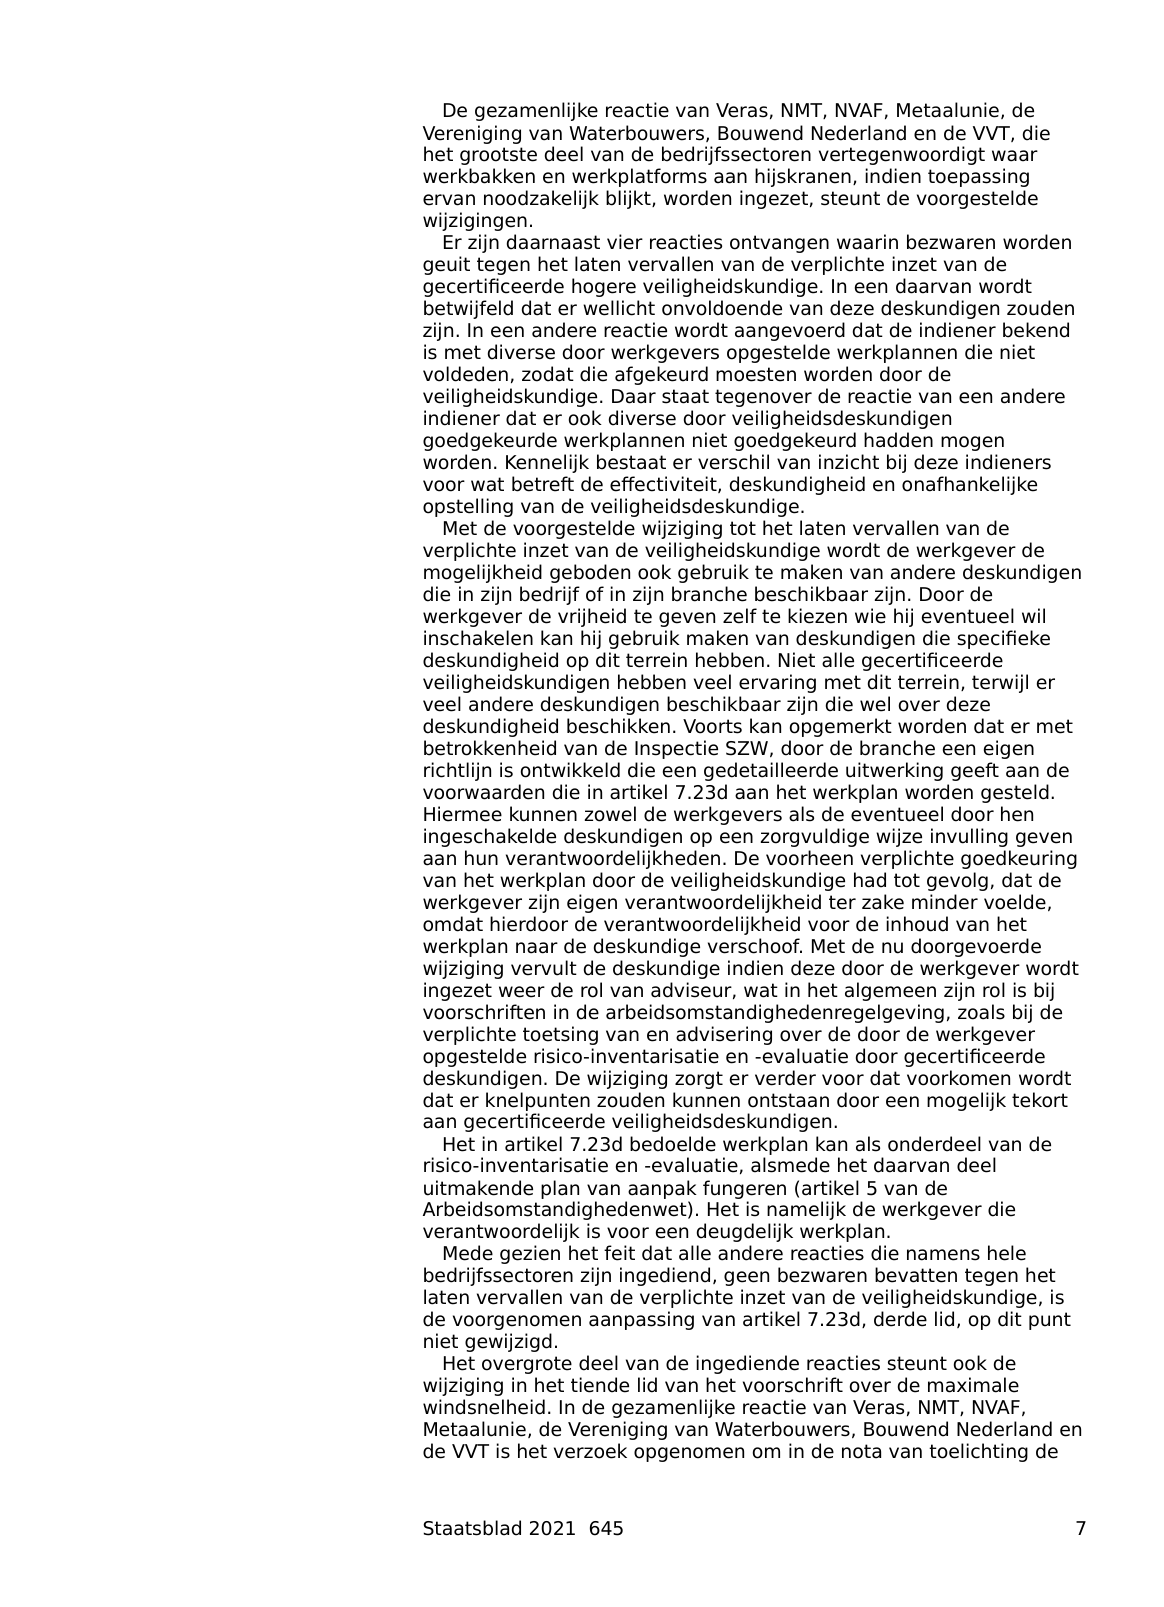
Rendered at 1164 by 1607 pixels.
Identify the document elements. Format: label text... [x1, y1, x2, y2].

text Het overgrote deel van de ingediende reacties steunt ook de wijziging in het tiende lid van het voorschrift over de maximale windsnelheid. In de gezamenlijke reactie van Veras, NMT, NVAF, Metaalunie, de Vereniging van Waterbouwers, Bouwend Nederland en de VVT is het verzoek opgenomen om in de nota van toelichting de [422, 1353, 1087, 1463]
text Met de voorgestelde wijziging tot het laten vervallen van de verplichte inzet van de veiligheidskundige wordt de werkgever de mogelijkheid geboden ook gebruik te maken van andere deskundigen die in zijn bedrijf of in zijn branche beschikbaar zijn. Door de werkgever de vrijheid te geven zelf te kiezen wie hij eventueel wil inschakelen kan hij gebruik maken van deskundigen die specifieke deskundigheid op dit terrein hebben. Niet alle gecertificeerde veiligheidskundigen hebben veel ervaring met dit terrein, terwijl er veel andere deskundigen beschikbaar zijn die wel over deze deskundigheid beschikken. Voorts kan opgemerkt worden dat er met betrokkenheid van de Inspectie SZW, door de branche een eigen richtlijn is ontwikkeld die een gedetailleerde uitwerking geeft aan de voorwaarden die in artikel 7.23d aan het werkplan worden gesteld. Hiermee kunnen zowel de werkgevers als de eventueel door hen ingeschakelde deskundigen op een zorgvuldige wijze invulling geven aan hun verantwoordelijkheden. De voorheen verplichte goedkeuring van het werkplan door de veiligheidskundige had tot gevolg, dat de werkgever zijn eigen verantwoordelijkheid ter zake minder voelde, omdat hierdoor de verantwoordelijkheid voor de inhoud van het werkplan naar de deskundige verschoof. Met de nu doorgevoerde wijziging vervult de deskundige indien deze door de werkgever wordt ingezet weer de rol van adviseur, wat in het algemeen zijn rol is bij voorschriften in de arbeidsomstandighedenregelgeving, zoals bij de verplichte toetsing van en advisering over de door de werkgever opgestelde risico-inventarisatie en -evaluatie door gecertificeerde deskundigen. De wijziging zorgt er verder voor dat voorkomen wordt dat er knelpunten zouden kunnen ontstaan door een mogelijk tekort aan gecertificeerde veiligheidsdeskundigen. [422, 518, 1087, 1133]
text Er zijn daarnaast vier reacties ontvangen waarin bezwaren worden geuit tegen het laten vervallen van de verplichte inzet van de gecertificeerde hogere veiligheidskundige. In een daarvan wordt betwijfeld dat er wellicht onvoldoende van deze deskundigen zouden zijn. In een andere reactie wordt aangevoerd dat de indiener bekend is met diverse door werkgevers opgestelde werkplannen die niet voldeden, zodat die afgekeurd moesten worden door de veiligheidskundige. Daar staat tegenover de reactie van een andere indiener dat er ook diverse door veiligheidsdeskundigen goedgekeurde werkplannen niet goedgekeurd hadden mogen worden. Kennelijk bestaat er verschil van inzicht bij deze indieners voor wat betreft de effectiviteit, deskundigheid en onafhankelijke opstelling van de veiligheidsdeskundige. [422, 232, 1087, 518]
text De gezamenlijke reactie van Veras, NMT, NVAF, Metaalunie, de Vereniging van Waterbouwers, Bouwend Nederland en de VVT, die het grootste deel van de bedrijfssectoren vertegenwoordigt waar werkbakken en werkplatforms aan hijskranen, indien toepassing ervan noodzakelijk blijkt, worden ingezet, steunt de voorgestelde wijzigingen. [422, 100, 1087, 232]
text Mede gezien het feit dat alle andere reacties die namens hele bedrijfssectoren zijn ingediend, geen bezwaren bevatten tegen het laten vervallen van de verplichte inzet van de veiligheidskundige, is de voorgenomen aanpassing van artikel 7.23d, derde lid, op dit punt niet gewijzigd. [422, 1243, 1087, 1353]
text Het in artikel 7.23d bedoelde werkplan kan als onderdeel van de risico-inventarisatie en -evaluatie, alsmede het daarvan deel uitmakende plan van aanpak fungeren (artikel 5 van de Arbeidsomstandighedenwet). Het is namelijk de werkgever die verantwoordelijk is voor een deugdelijk werkplan. [422, 1133, 1087, 1243]
